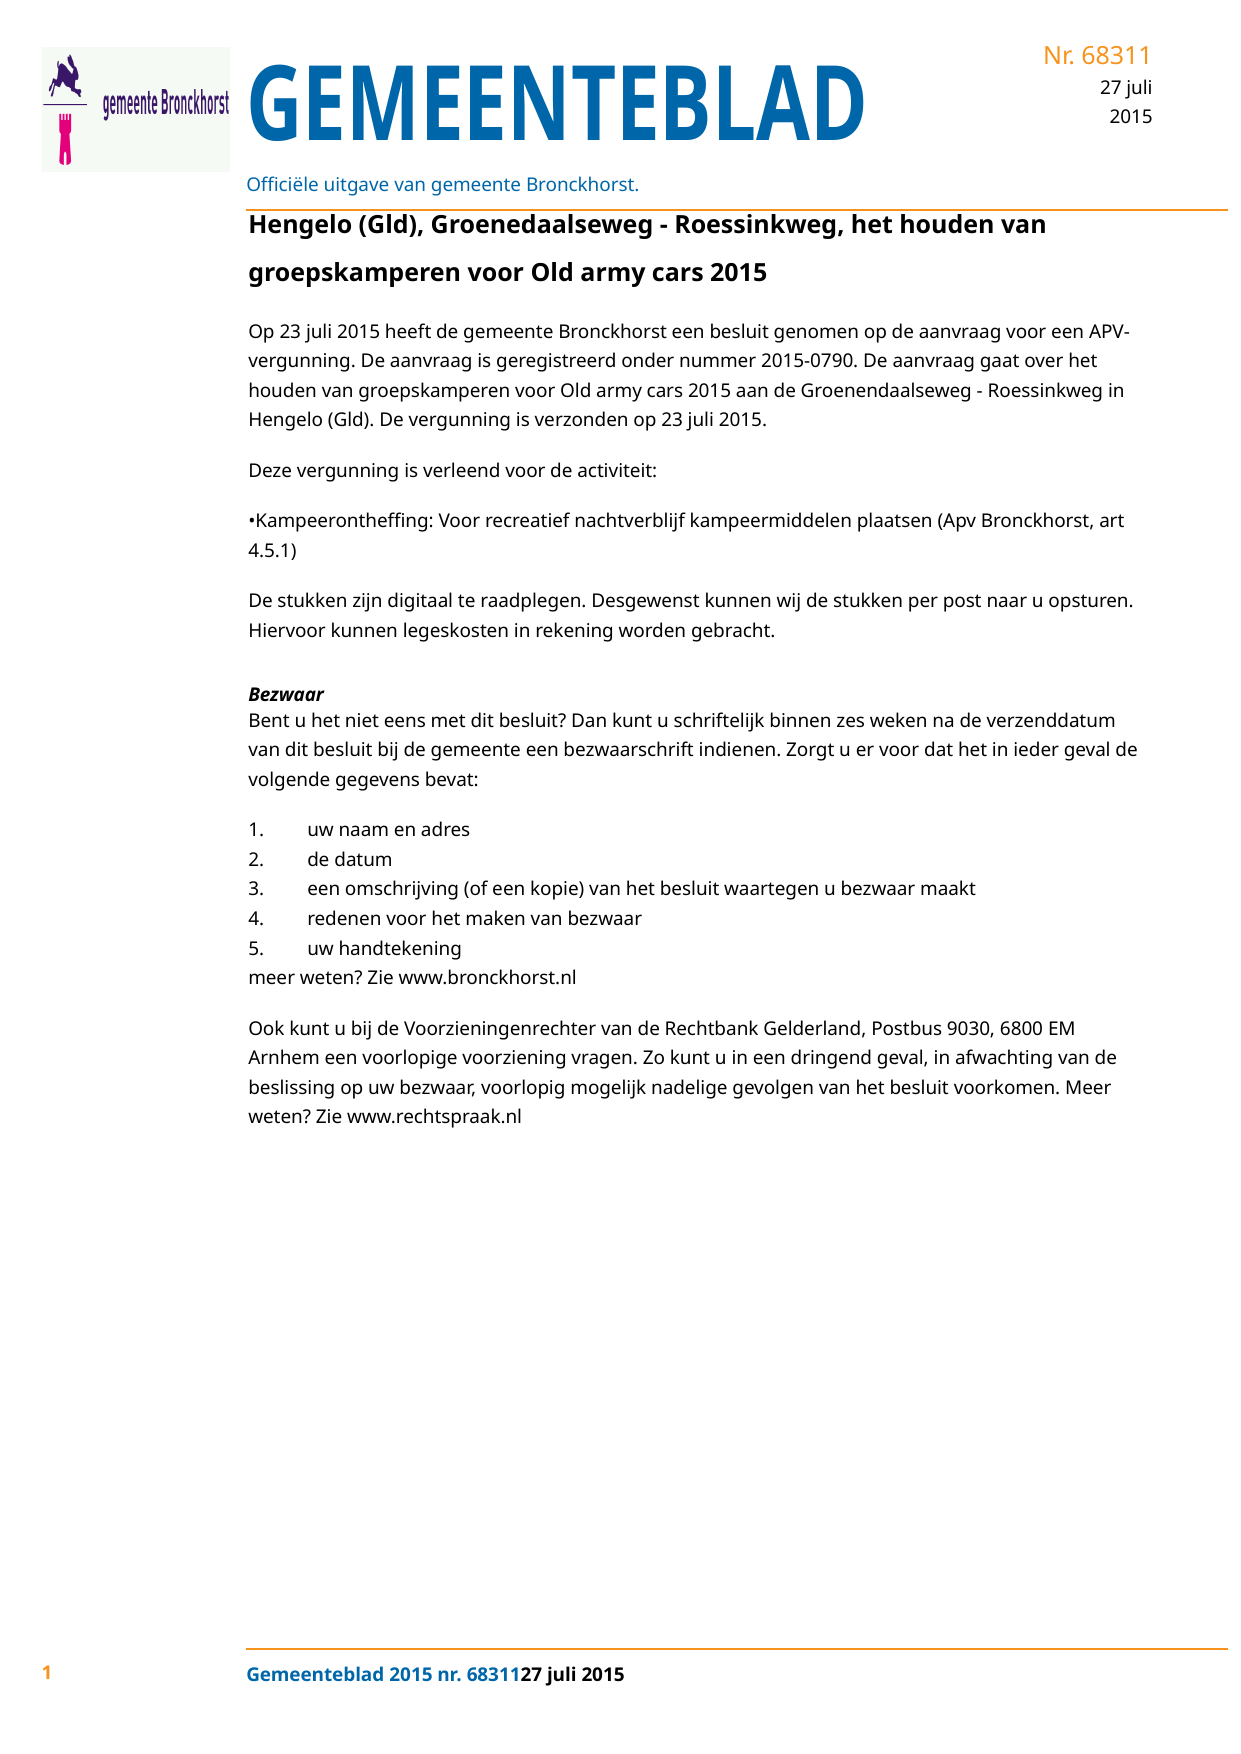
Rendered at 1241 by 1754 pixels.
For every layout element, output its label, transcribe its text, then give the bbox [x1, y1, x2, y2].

text Op 23 juli 2015 heeft de gemeente Bronckhorst een besluit genomen op de aanvraag voor een APV-vergunning. De aanvraag is geregistreerd onder nummer 2015-0790. De aanvraag gaat over het houden van groepskamperen voor Old army cars 2015 aan de Groenendaalseweg - Roessinkweg in Hengelo (Gld). De vergunning is verzonden op 23 juli 2015. [248, 318, 1152, 432]
text Deze vergunning is verleend voor de activiteit: [248, 457, 1152, 483]
text •Kampeerontheffing: Voor recreatief nachtverblijf kampeermiddelen plaatsen (Apv Bronckhorst, art 4.5.1) [248, 507, 1152, 563]
text De stukken zijn digitaal te raadplegen. Desgewenst kunnen wij de stukken per post naar u opsturen. Hiervoor kunnen legeskosten in rekening worden gebracht. [248, 587, 1152, 643]
text Ook kunt u bij de Voorzieningenrechter van de Rechtbank Gelderland, Postbus 9030, 6800 EM Arnhem een voorlopige voorziening vragen. Zo kunt u in een dringend geval, in afwachting van de beslissing op uw bezwaar, voorlopig mogelijk nadelige gevolgen van het besluit voorkomen. Meer weten? Zie www.rechtspraak.nl [248, 1015, 1152, 1129]
text Hengelo (Gld), Groenedaalseweg - Roessinkweg, het houden van groepskamperen voor Old army cars 2015 [248, 211, 1152, 288]
text meer weten? Zie www.bronckhorst.nl [248, 964, 1152, 990]
text Bent u het niet eens met dit besluit? Dan kunt u schriftelijk binnen zes weken na de verzenddatum van dit besluit bij de gemeente een bezwaarschrift indienen. Zorgt u er voor dat het in ieder geval de volgende gegevens bevat: [248, 707, 1152, 792]
picture [41, 47, 231, 172]
list redenen voor het maken van bezwaar [248, 905, 1152, 931]
list een omschrijving (of een kopie) van het besluit waartegen u bezwaar maakt [248, 876, 1152, 901]
list uw naam en adres [248, 816, 1152, 842]
list de datum [248, 846, 1152, 872]
text Bezwaar [248, 681, 1152, 707]
list uw handtekening [248, 935, 1152, 960]
